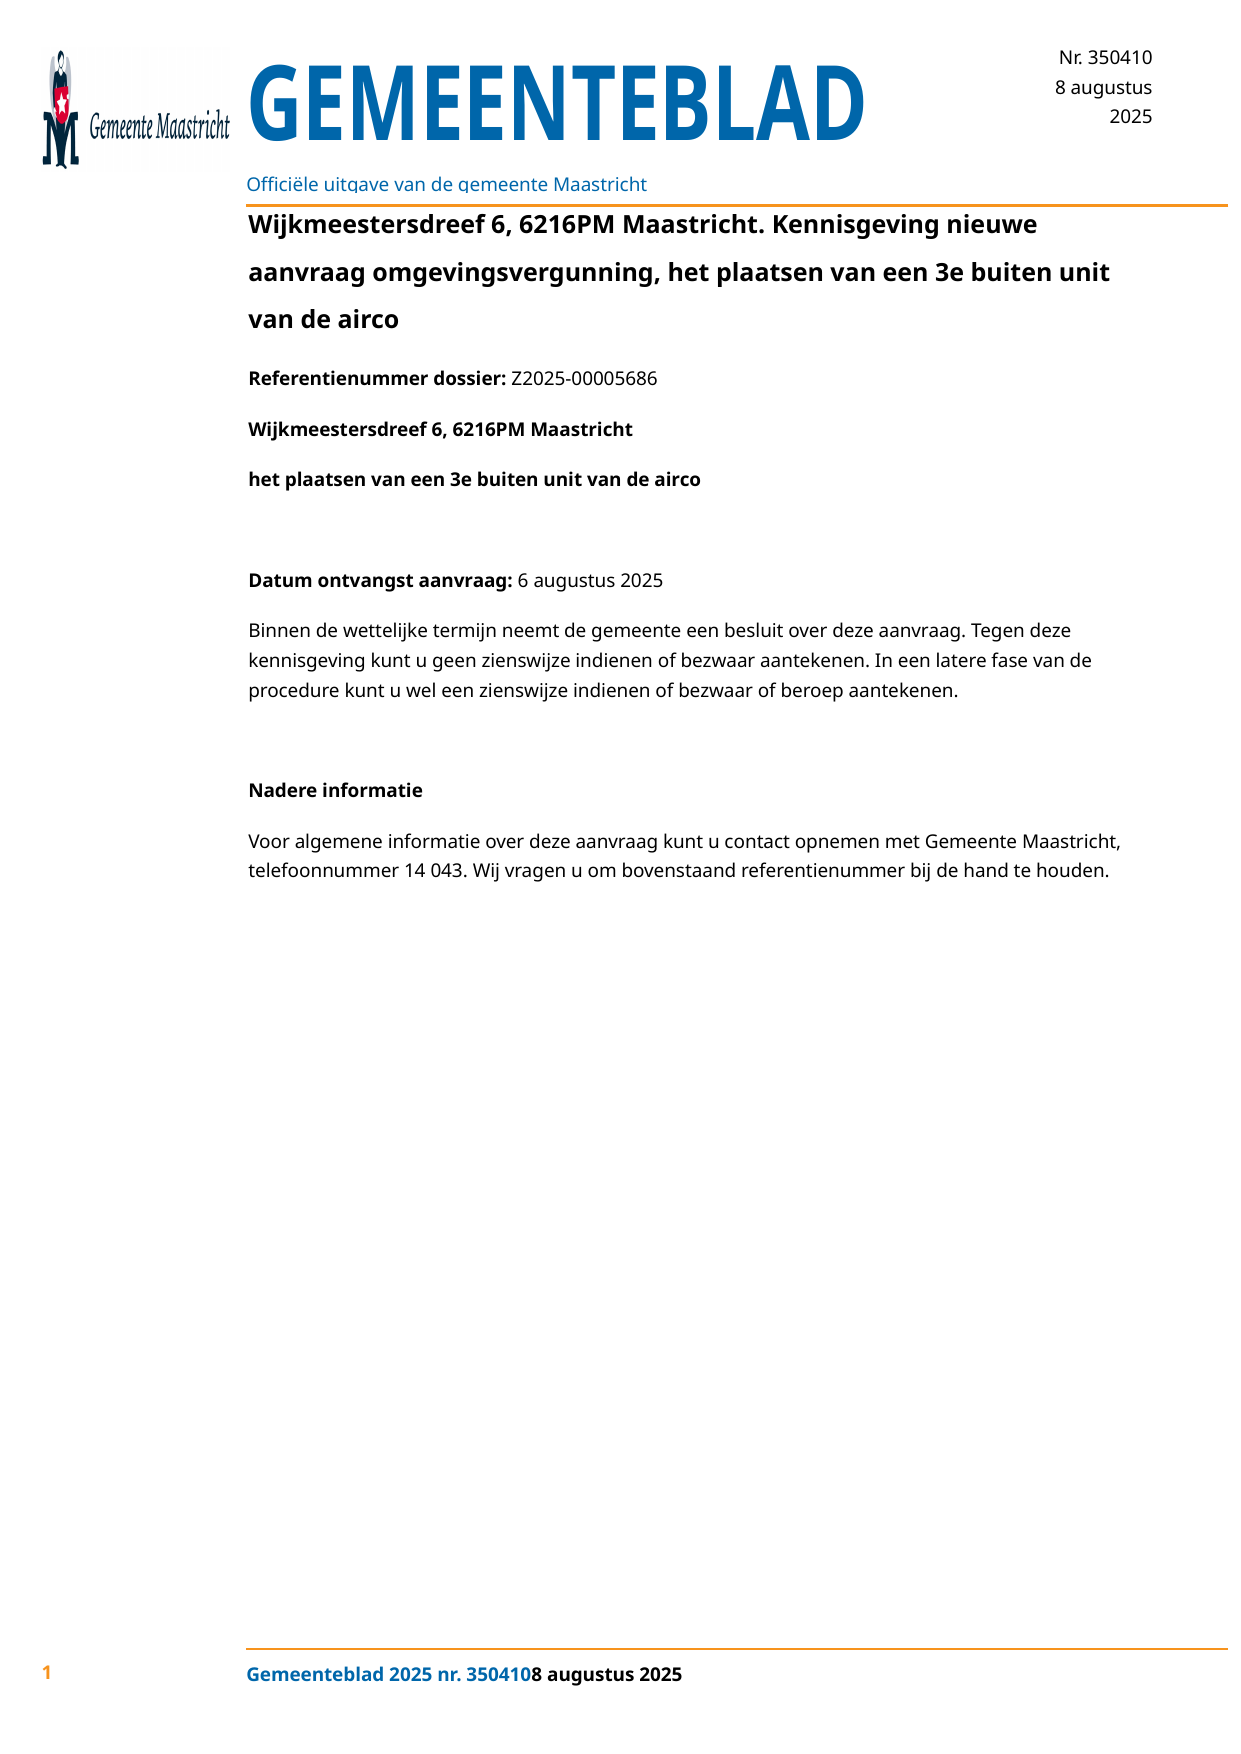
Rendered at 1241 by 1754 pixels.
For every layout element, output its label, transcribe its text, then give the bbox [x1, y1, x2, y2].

text Nadere informatie [248, 778, 1152, 803]
text Voor algemene informatie over deze aanvraag kunt u contact opnemen met Gemeente Maastricht, telefoonnummer 14 043. Wij vragen u om bovenstaand referentienummer bij de hand te houden. [248, 828, 1152, 883]
text Referentienummer dossier: Z2025-00005686 [248, 366, 1152, 391]
text Wijkmeestersdreef 6, 6216PM Maastricht. Kennisgeving nieuwe aanvraag omgevingsvergunning, het plaatsen van een 3e buiten unit van de airco [248, 207, 1152, 336]
text Wijkmeestersdreef 6, 6216PM Maastricht [248, 416, 1152, 442]
text het plaatsen van een 3e buiten unit van de airco [248, 466, 1152, 492]
text Datum ontvangst aanvraag: 6 augustus 2025 [248, 567, 1152, 593]
picture [41, 47, 231, 172]
text Binnen de wettelijke termijn neemt de gemeente een besluit over deze aanvraag. Tegen deze kennisgeving kunt u geen zienswijze indienen of bezwaar aantekenen. In een latere fase van de procedure kunt u wel een zienswijze indienen of bezwaar of beroep aantekenen. [248, 618, 1152, 702]
